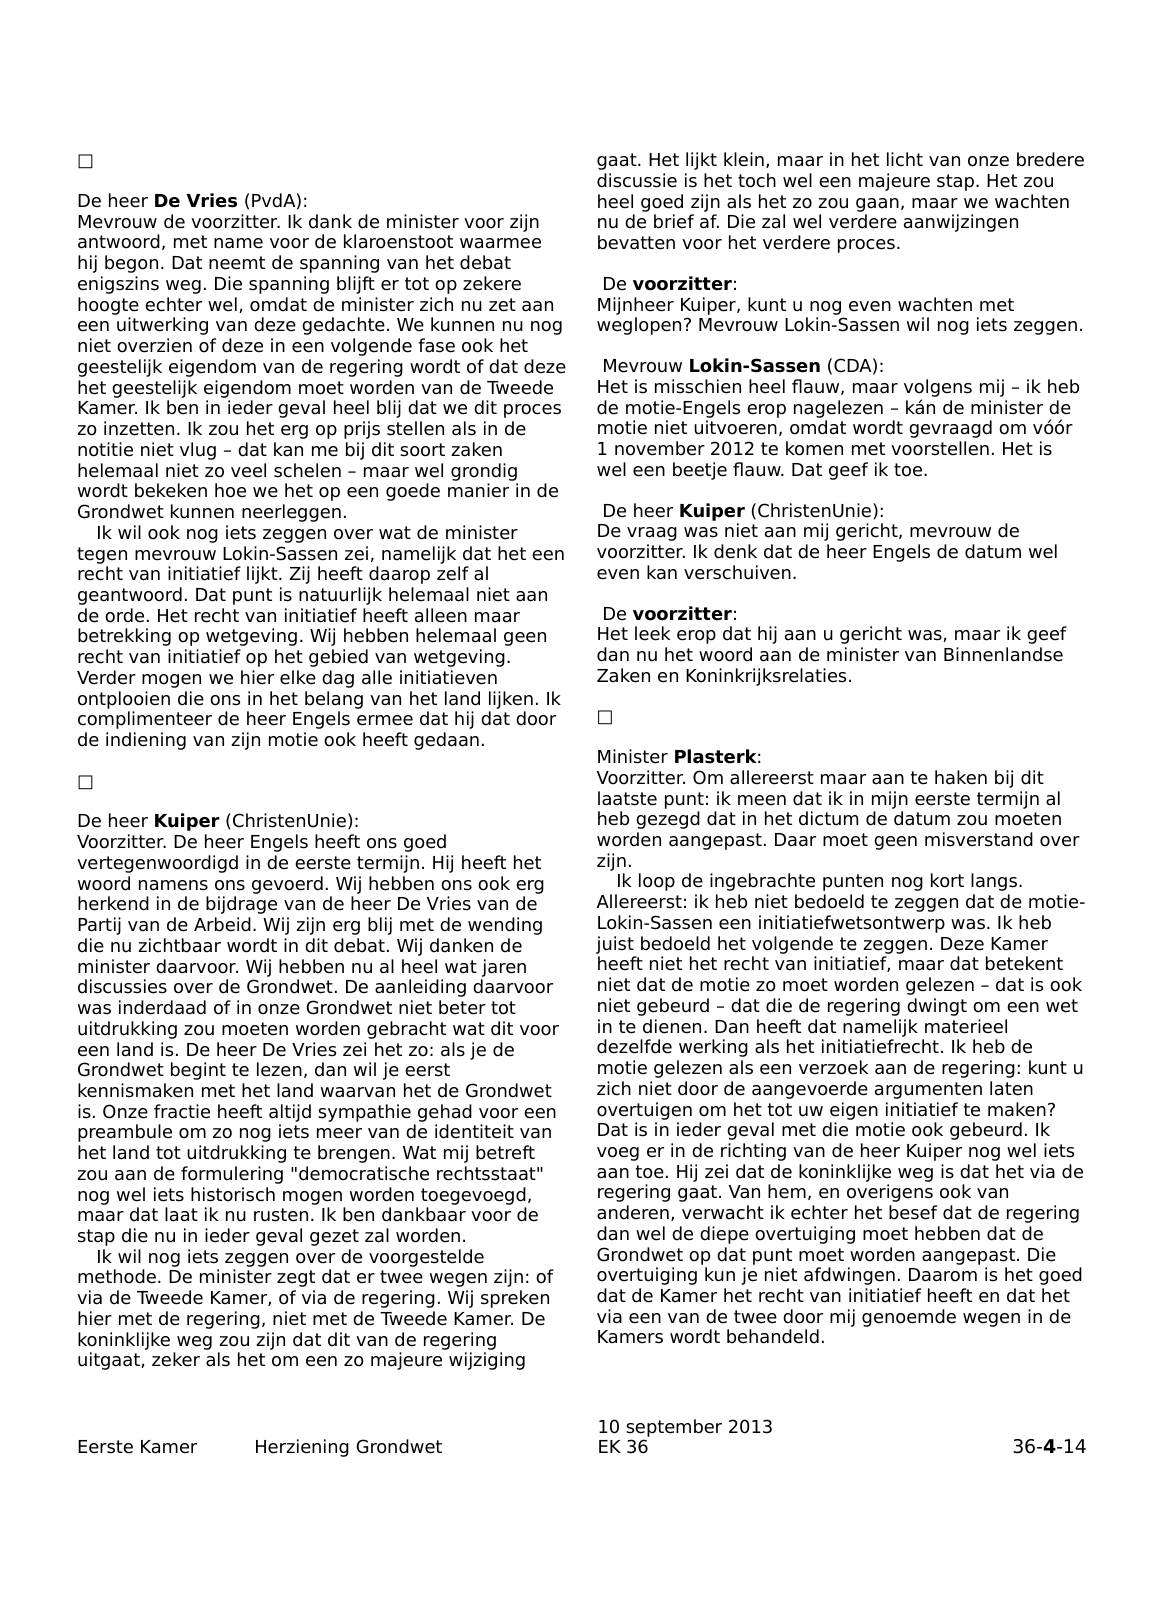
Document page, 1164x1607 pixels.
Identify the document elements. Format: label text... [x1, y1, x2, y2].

text Ik loop de ingebrachte punten nog kort langs. Allereerst: ik heb niet bedoeld te zeggen dat de motie-Lokin-Sassen een initiatiefwetsontwerp was. Ik heb juist bedoeld het volgende te zeggen. Deze Kamer heeft niet het recht van initiatief, maar dat betekent niet dat de motie zo moet worden gelezen – dat is ook niet gebeurd – dat die de regering dwingt om een wet in te dienen. Dan heeft dat namelijk materieel dezelfde werking als het initiatiefrecht. Ik heb de motie gelezen als een verzoek aan de regering: kunt u zich niet door de aangevoerde argumenten laten overtuigen om het tot uw eigen initiatief te maken? Dat is in ieder geval met die motie ook gebeurd. Ik voeg er in de richting van de heer Kuiper nog wel iets aan toe. Hij zei dat de koninklijke weg is dat het via de regering gaat. Van hem, en overigens ook van anderen, verwacht ik echter het besef dat de regering dan wel de diepe overtuiging moet hebben dat de Grondwet op dat punt moet worden aangepast. Die overtuiging kun je niet afdwingen. Daarom is het goed dat de Kamer het recht van initiatief heeft en dat het via een van de twee door mij genoemde wegen in de Kamers wordt behandeld. [596, 871, 1087, 1348]
text De heer De Vries (PvdA): [77, 191, 567, 212]
text De voorzitter: [596, 274, 1087, 294]
text Mevrouw de voorzitter. Ik dank de minister voor zijn antwoord, met name voor de klaroenstoot waarmee hij begon. Dat neemt de spanning van het debat enigszins weg. Die spanning blijft er tot op zekere hoogte echter wel, omdat de minister zich nu zet aan een uitwerking van deze gedachte. We kunnen nu nog niet overzien of deze in een volgende fase ook het geestelijk eigendom van de regering wordt of dat deze het geestelijk eigendom moet worden van de Tweede Kamer. Ik ben in ieder geval heel blij dat we dit proces zo inzetten. Ik zou het erg op prijs stellen als in de notitie niet vlug – dat kan me bij dit soort zaken helemaal niet zo veel schelen – maar wel grondig wordt bekeken hoe we het op een goede manier in de Grondwet kunnen neerleggen. [77, 212, 567, 523]
text Minister Plasterk: [596, 747, 1087, 768]
text gaat. Het lijkt klein, maar in het licht van onze bredere discussie is het toch wel een majeure stap. Het zou heel goed zijn als het zo zou gaan, maar we wachten nu de brief af. Die zal wel verdere aanwijzingen bevatten voor het verdere proces. [596, 150, 1087, 254]
text De heer Kuiper (ChristenUnie): [596, 500, 1087, 521]
text □ [77, 150, 567, 171]
text De vraag was niet aan mij gericht, mevrouw de voorzitter. Ik denk dat de heer Engels de datum wel even kan verschuiven. [596, 521, 1087, 583]
text Voorzitter. De heer Engels heeft ons goed vertegenwoordigd in de eerste termijn. Hij heeft het woord namens ons gevoerd. Wij hebben ons ook erg herkend in de bijdrage van de heer De Vries van de Partij van de Arbeid. Wij zijn erg blij met de wending die nu zichtbaar wordt in dit debat. Wij danken de minister daarvoor. Wij hebben nu al heel wat jaren discussies over de Grondwet. De aanleiding daarvoor was inderdaad of in onze Grondwet niet beter tot uitdrukking zou moeten worden gebracht wat dit voor een land is. De heer De Vries zei het zo: als je de Grondwet begint te lezen, dan wil je eerst kennismaken met het land waarvan het de Grondwet is. Onze fractie heeft altijd sympathie gehad voor een preambule om zo nog iets meer van de identiteit van het land tot uitdrukking te brengen. Wat mij betreft zou aan de formulering "democratische rechtsstaat" nog wel iets historisch mogen worden toegevoegd, maar dat laat ik nu rusten. Ik ben dankbaar voor de stap die nu in ieder geval gezet zal worden. [77, 832, 567, 1247]
text Mevrouw Lokin-Sassen (CDA): [596, 356, 1087, 377]
text Het leek erop dat hij aan u gericht was, maar ik geef dan nu het woord aan de minister van Binnenlandse Zaken en Koninkrijksrelaties. [596, 624, 1087, 686]
text □ [596, 706, 1087, 727]
text Ik wil ook nog iets zeggen over wat de minister tegen mevrouw Lokin-Sassen zei, namelijk dat het een recht van initiatief lijkt. Zij heeft daarop zelf al geantwoord. Dat punt is natuurlijk helemaal niet aan de orde. Het recht van initiatief heeft alleen maar betrekking op wetgeving. Wij hebben helemaal geen recht van initiatief op het gebied van wetgeving. Verder mogen we hier elke dag alle initiatieven ontplooien die ons in het belang van het land lijken. Ik complimenteer de heer Engels ermee dat hij dat door de indiening van zijn motie ook heeft gedaan. [77, 523, 567, 751]
text De heer Kuiper (ChristenUnie): [77, 811, 567, 832]
text Voorzitter. Om allereerst maar aan te haken bij dit laatste punt: ik meen dat ik in mijn eerste termijn al heb gezegd dat in het dictum de datum zou moeten worden aangepast. Daar moet geen misverstand over zijn. [596, 768, 1087, 871]
text Ik wil nog iets zeggen over de voorgestelde methode. De minister zegt dat er twee wegen zijn: of via de Tweede Kamer, of via de regering. Wij spreken hier met de regering, niet met de Tweede Kamer. De koninklijke weg zou zijn dat dit van de regering uitgaat, zeker als het om een zo majeure wijziging [77, 1247, 567, 1371]
text De voorzitter: [596, 603, 1087, 624]
text Het is misschien heel flauw, maar volgens mij – ik heb de motie-Engels erop nagelezen – kán de minister de motie niet uitvoeren, omdat wordt gevraagd om vóór 1 november 2012 te komen met voorstellen. Het is wel een beetje flauw. Dat geef ik toe. [596, 377, 1087, 480]
text Mijnheer Kuiper, kunt u nog even wachten met weglopen? Mevrouw Lokin-Sassen wil nog iets zeggen. [596, 294, 1087, 336]
text □ [77, 771, 567, 791]
